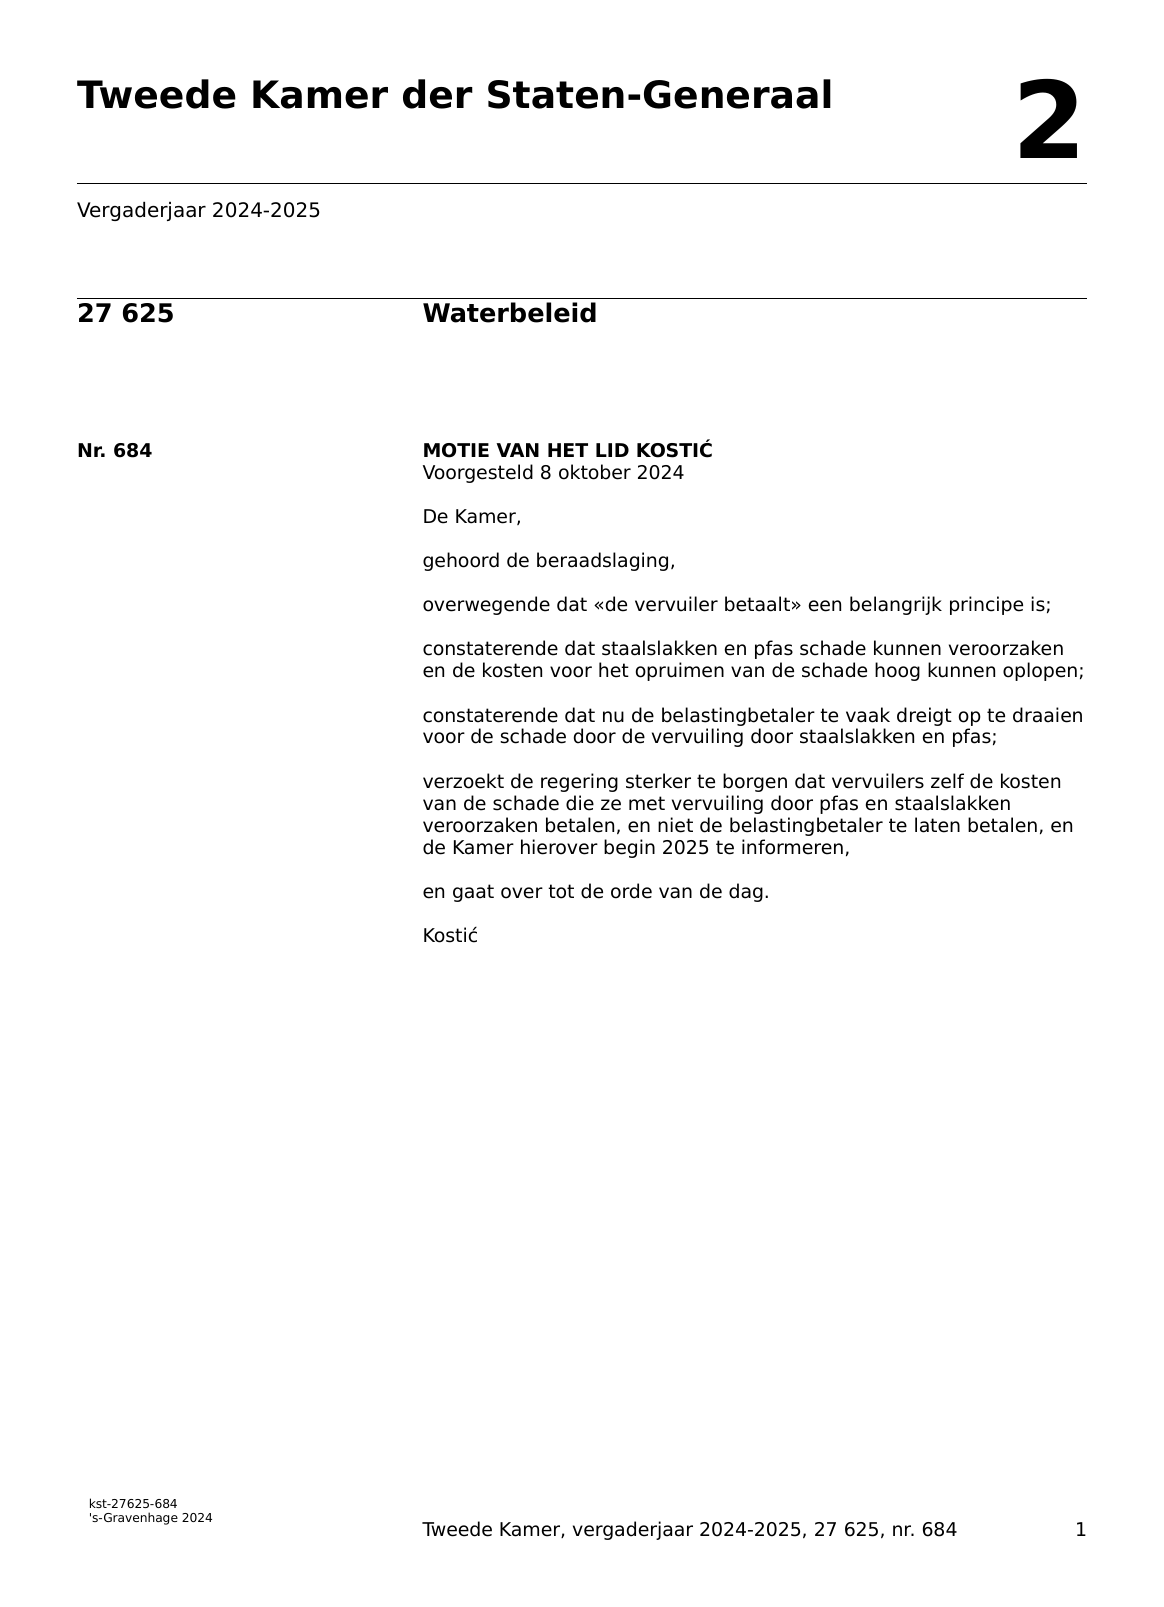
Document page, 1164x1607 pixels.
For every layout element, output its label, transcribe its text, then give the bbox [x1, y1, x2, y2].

subtitle 27 625 Waterbeleid [77, 299, 1087, 329]
text De Kamer, [422, 506, 1087, 528]
text Voorgesteld 8 oktober 2024 [422, 462, 1087, 484]
text 's-Gravenhage 2024 [88, 1511, 323, 1525]
text en gaat over tot de orde van de dag. [422, 881, 1087, 903]
text kst-27625-684 [88, 1497, 323, 1511]
text gehoord de beraadslaging, [422, 550, 1087, 572]
text constaterende dat nu de belastingbetaler te vaak dreigt op te draaien voor de schade door de vervuiling door staalslakken en pfas; [422, 704, 1087, 748]
text overwegende dat «de vervuiler betaalt» een belangrijk principe is; [422, 594, 1087, 616]
text Kostić [422, 925, 1087, 947]
text constaterende dat staalslakken en pfas schade kunnen veroorzaken en de kosten voor het opruimen van de schade hoog kunnen oplopen; [422, 638, 1087, 682]
table_cell Vergaderjaar 2024-2025 [77, 184, 1087, 298]
table_header 2 [886, 59, 1087, 183]
subtitle Nr. 684 MOTIE VAN HET LID KOSTIĆ [77, 440, 1087, 462]
text verzoekt de regering sterker te borgen dat vervuilers zelf de kosten van de schade die ze met vervuiling door pfas en staalslakken veroorzaken betalen, en niet de belastingbetaler te laten betalen, en de Kamer hierover begin 2025 te informeren, [422, 771, 1087, 858]
table_header Tweede Kamer der Staten-Generaal [77, 59, 886, 183]
